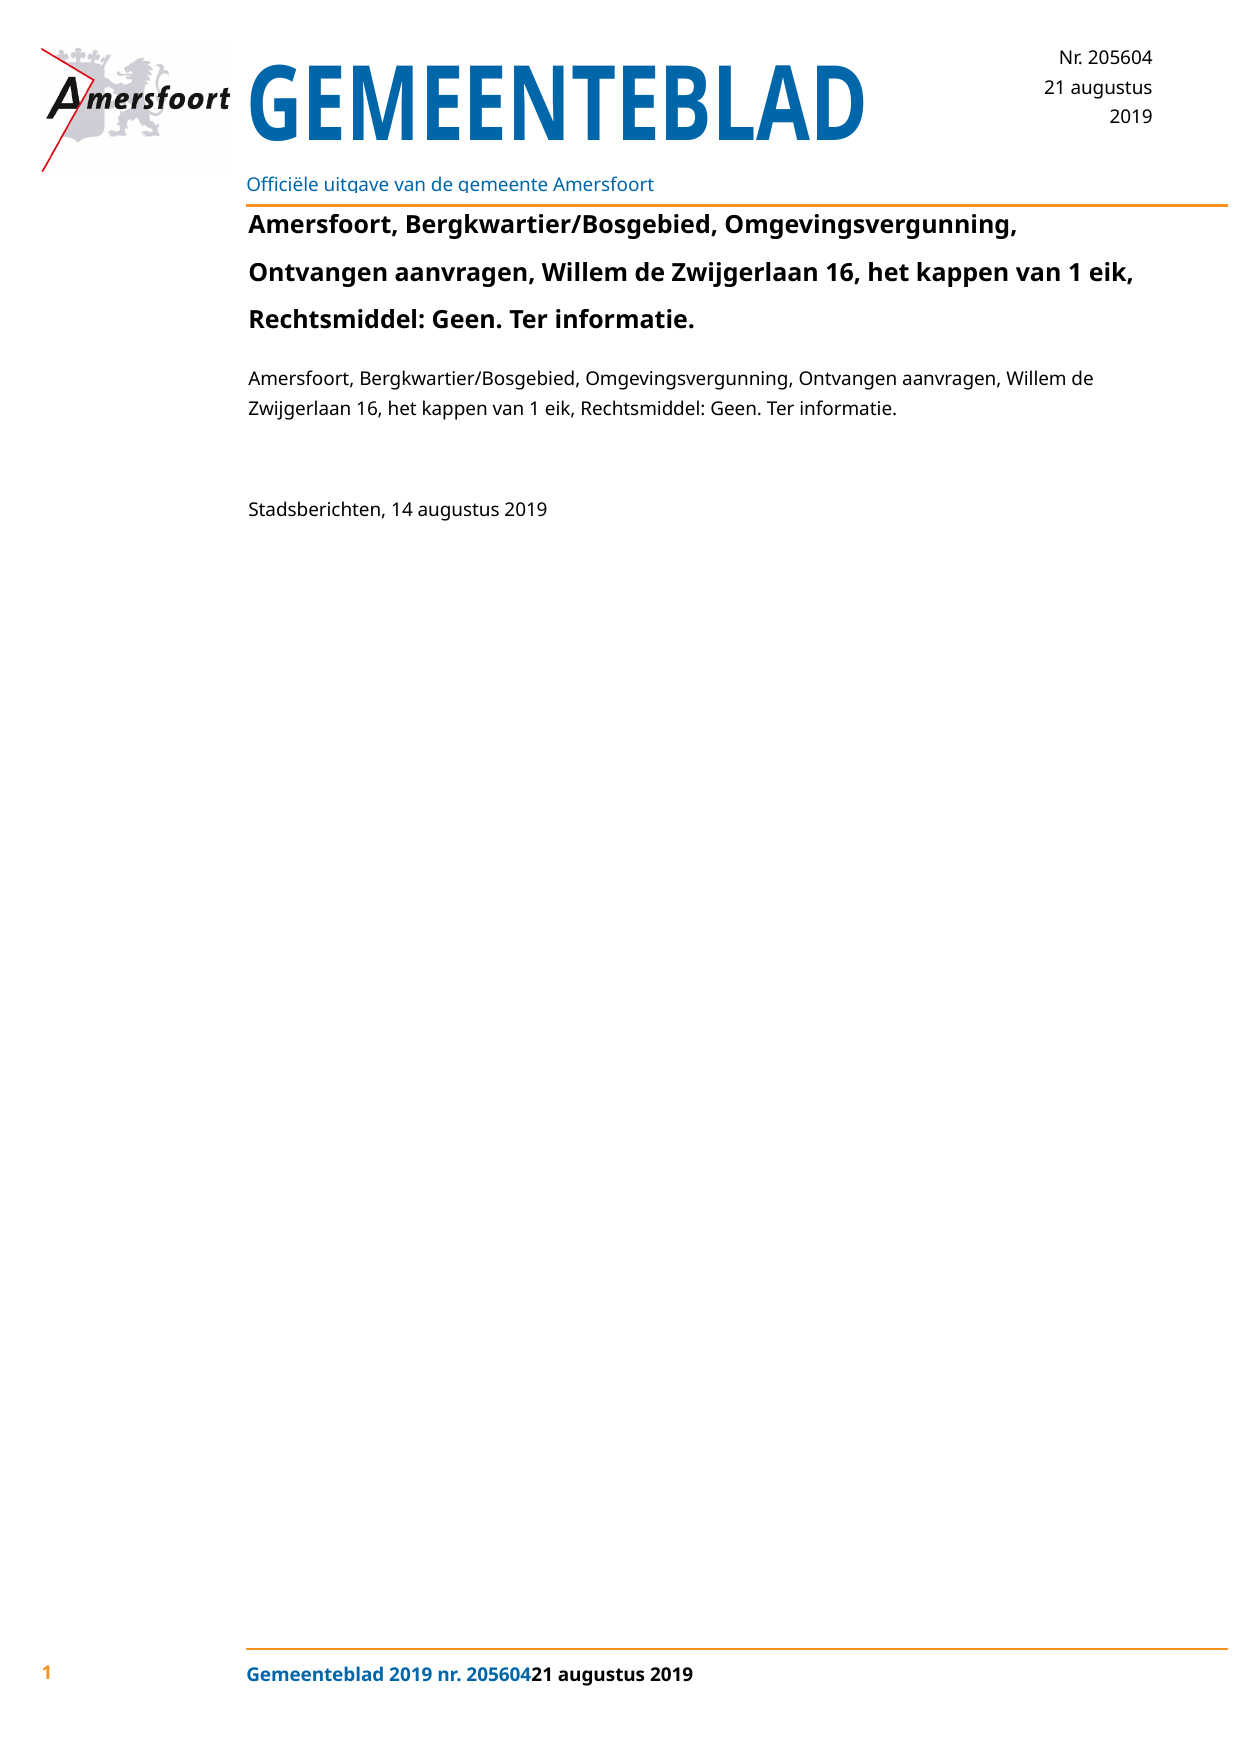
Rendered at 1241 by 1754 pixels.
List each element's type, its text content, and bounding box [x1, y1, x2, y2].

text Amersfoort, Bergkwartier/Bosgebied, Omgevingsvergunning, Ontvangen aanvragen, Willem de Zwijgerlaan 16, het kappen van 1 eik, Rechtsmiddel: Geen. Ter informatie. [248, 207, 1152, 336]
picture [41, 47, 231, 172]
text Amersfoort, Bergkwartier/Bosgebied, Omgevingsvergunning, Ontvangen aanvragen, Willem de Zwijgerlaan 16, het kappen van 1 eik, Rechtsmiddel: Geen. Ter informatie. [248, 366, 1152, 421]
text Stadsberichten, 14 augustus 2019 [248, 496, 1152, 522]
